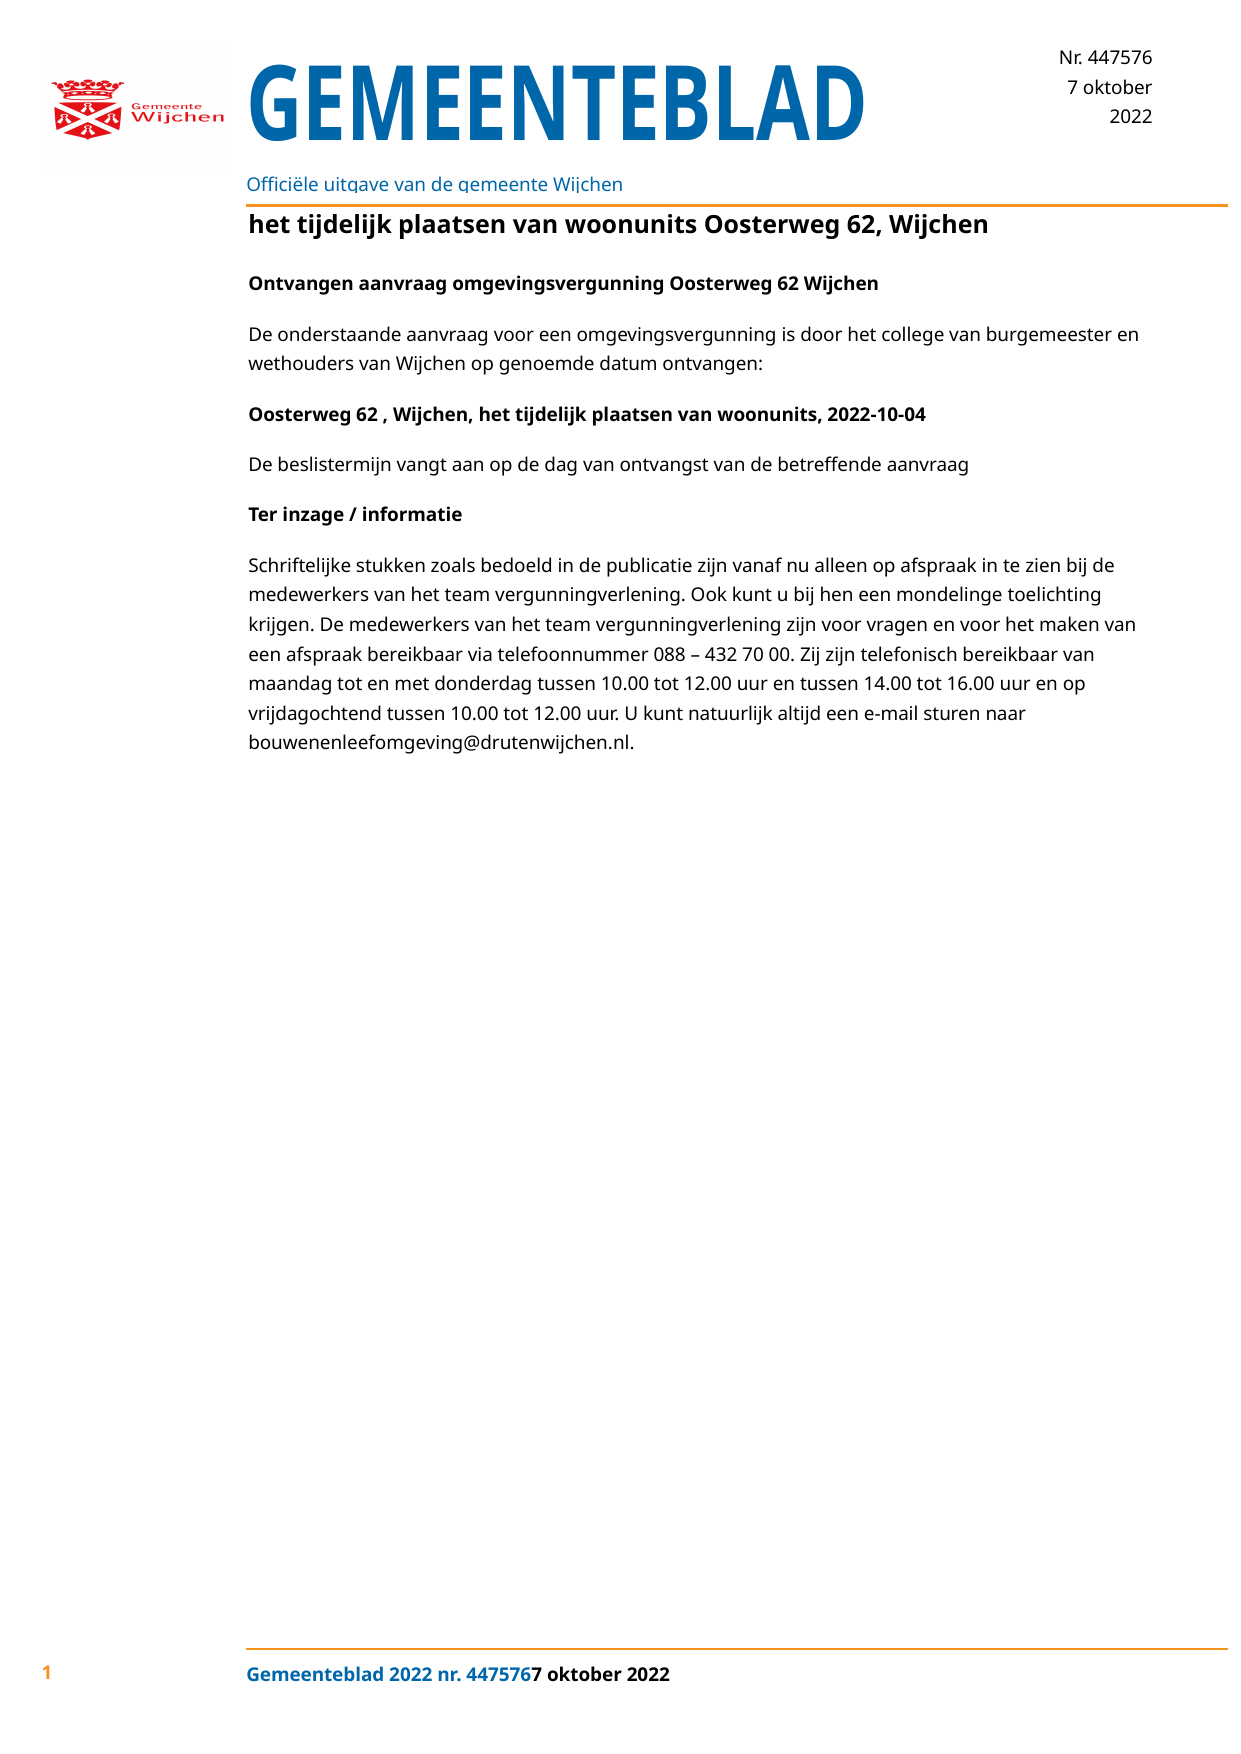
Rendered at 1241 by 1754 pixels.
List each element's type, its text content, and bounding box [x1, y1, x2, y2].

text De onderstaande aanvraag voor een omgevingsvergunning is door het college van burgemeester en wethouders van Wijchen op genoemde datum ontvangen: [248, 321, 1152, 376]
text Ter inzage / informatie [248, 502, 1152, 527]
text Ontvangen aanvraag omgevingsvergunning Oosterweg 62 Wijchen [248, 270, 1152, 296]
text het tijdelijk plaatsen van woonunits Oosterweg 62, Wijchen [248, 207, 1152, 241]
text De beslistermijn vangt aan op de dag van ontvangst van de betreffende aanvraag [248, 451, 1152, 477]
text Schriftelijke stukken zoals bedoeld in de publicatie zijn vanaf nu alleen op afspraak in te zien bij de medewerkers van het team vergunningverlening. Ook kunt u bij hen een mondelinge toelichting krijgen. De medewerkers van het team vergunningverlening zijn voor vragen en voor het maken van een afspraak bereikbaar via telefoonnummer 088 – 432 70 00. Zij zijn telefonisch bereikbaar van maandag tot en met donderdag tussen 10.00 tot 12.00 uur en tussen 14.00 tot 16.00 uur en op vrijdagochtend tussen 10.00 tot 12.00 uur. U kunt natuurlijk altijd een e-mail sturen naar bouwenenleefomgeving@drutenwijchen.nl. [248, 552, 1152, 755]
text Oosterweg 62 , Wijchen, het tijdelijk plaatsen van woonunits, 2022-10-04 [248, 401, 1152, 426]
picture [41, 47, 231, 172]
